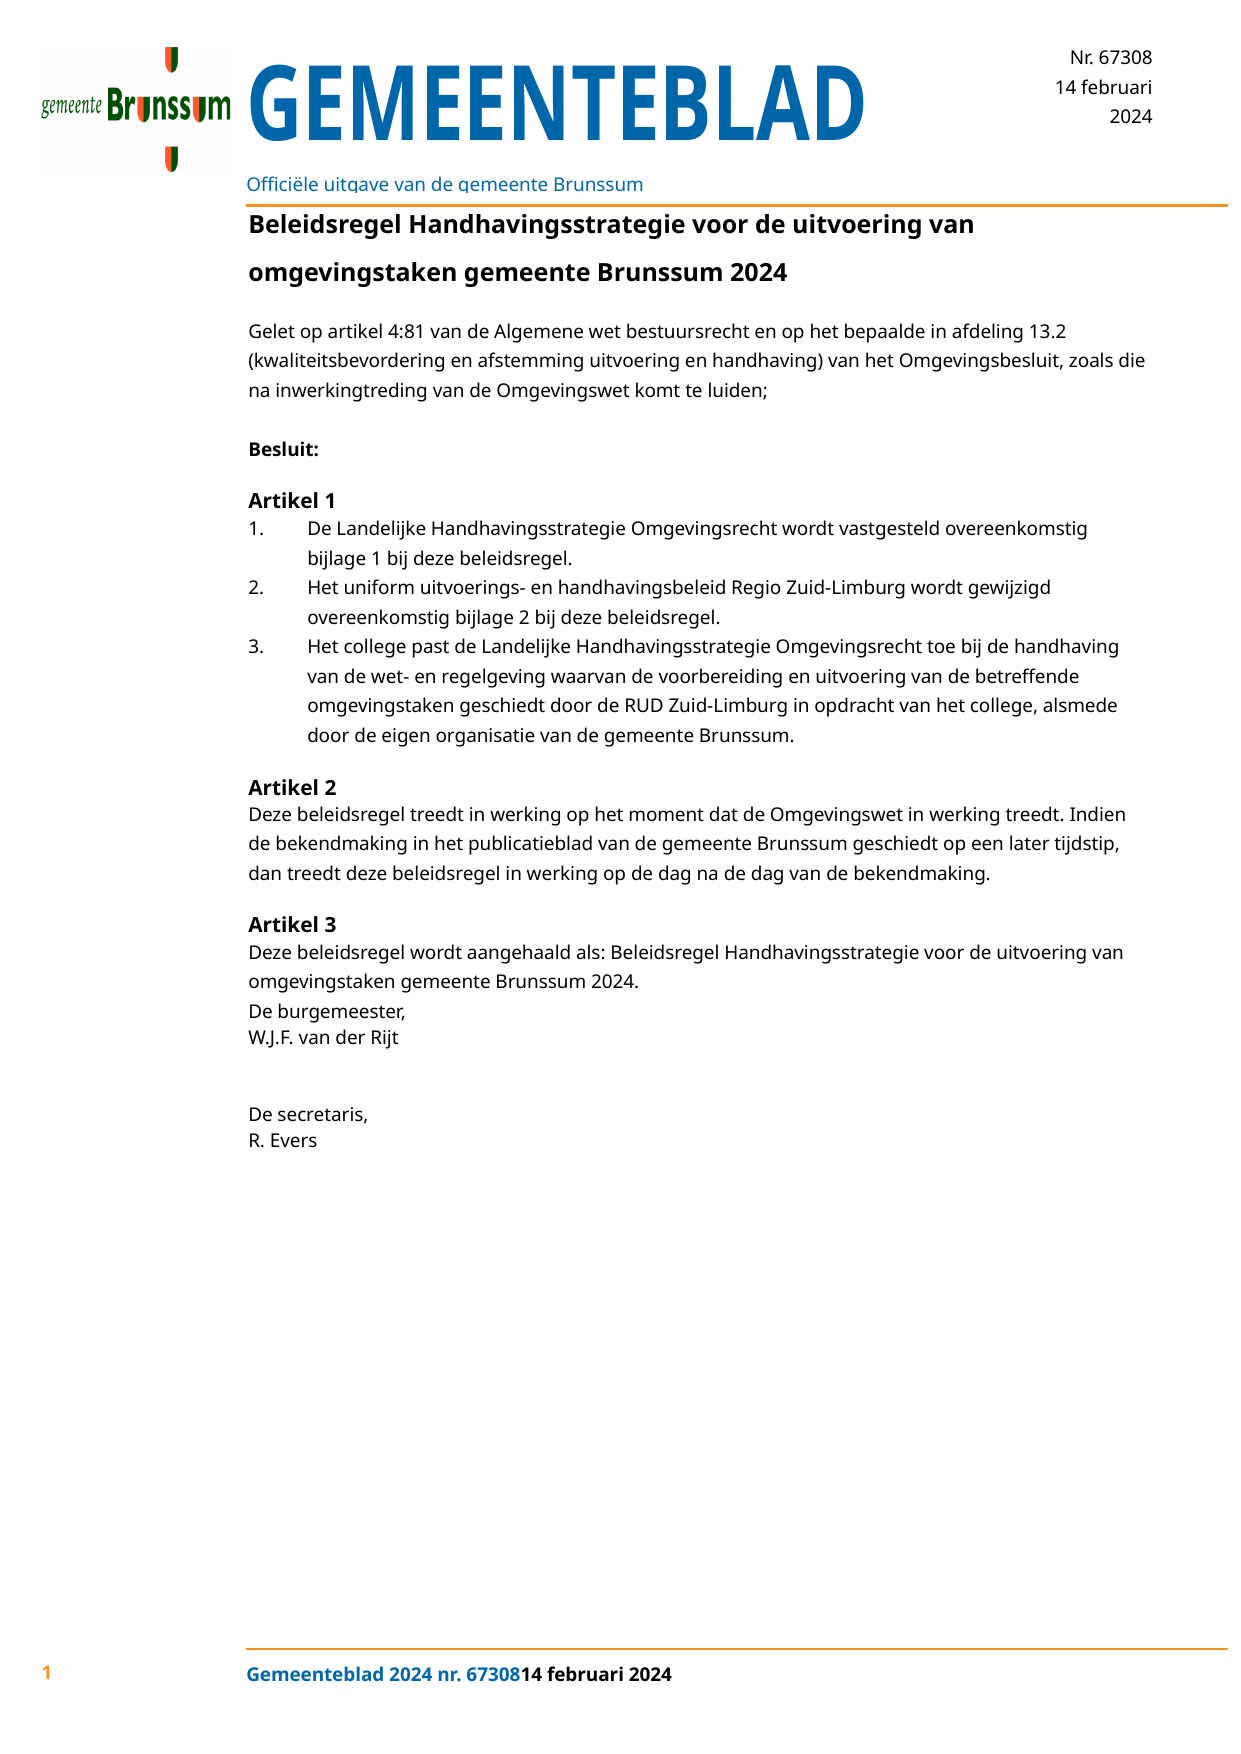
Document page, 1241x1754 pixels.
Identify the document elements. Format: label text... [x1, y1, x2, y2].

list Het uniform uitvoerings- en handhavingsbeleid Regio Zuid-Limburg wordt gewijzigd overeenkomstig bijlage 2 bij deze beleidsregel. [248, 574, 1152, 629]
list De Landelijke Handhavingsstrategie Omgevingsrecht wordt vastgesteld overeenkomstig bijlage 1 bij deze beleidsregel. [248, 515, 1152, 570]
picture [41, 47, 231, 172]
text Deze beleidsregel treedt in werking op het moment dat de Omgevingswet in werking treedt. Indien de bekendmaking in het publicatieblad van de gemeente Brunssum geschiedt op een later tijdstip, dan treedt deze beleidsregel in werking op de dag na de dag van de bekendmaking. [248, 801, 1152, 886]
text Artikel 2 [248, 773, 1152, 801]
text Besluit: [248, 436, 1152, 462]
text Deze beleidsregel wordt aangehaald als: Beleidsregel Handhavingsstrategie voor de uitvoering van omgevingstaken gemeente Brunssum 2024. [248, 939, 1152, 994]
list Het college past de Landelijke Handhavingsstrategie Omgevingsrecht toe bij de handhaving van de wet- en regelgeving waarvan de voorbereiding en uitvoering van de betreffende omgevingstaken geschiedt door de RUD Zuid-Limburg in opdracht van het college, alsmede door de eigen organisatie van de gemeente Brunssum. [248, 633, 1152, 748]
text De secretaris, [248, 1101, 1152, 1127]
text Artikel 3 [248, 911, 1152, 939]
text Artikel 1 [248, 487, 1152, 515]
text De burgemeester, [248, 998, 1152, 1024]
text Beleidsregel Handhavingsstrategie voor de uitvoering van omgevingstaken gemeente Brunssum 2024 [248, 207, 1152, 288]
text W.J.F. van der Rijt [248, 1024, 1152, 1050]
text R. Evers [248, 1127, 1152, 1153]
text Gelet op artikel 4:81 van de Algemene wet bestuursrecht en op het bepaalde in afdeling 13.2 (kwaliteitsbevordering en afstemming uitvoering en handhaving) van het Omgevingsbesluit, zoals die na inwerkingtreding van de Omgevingswet komt te luiden; [248, 318, 1152, 403]
